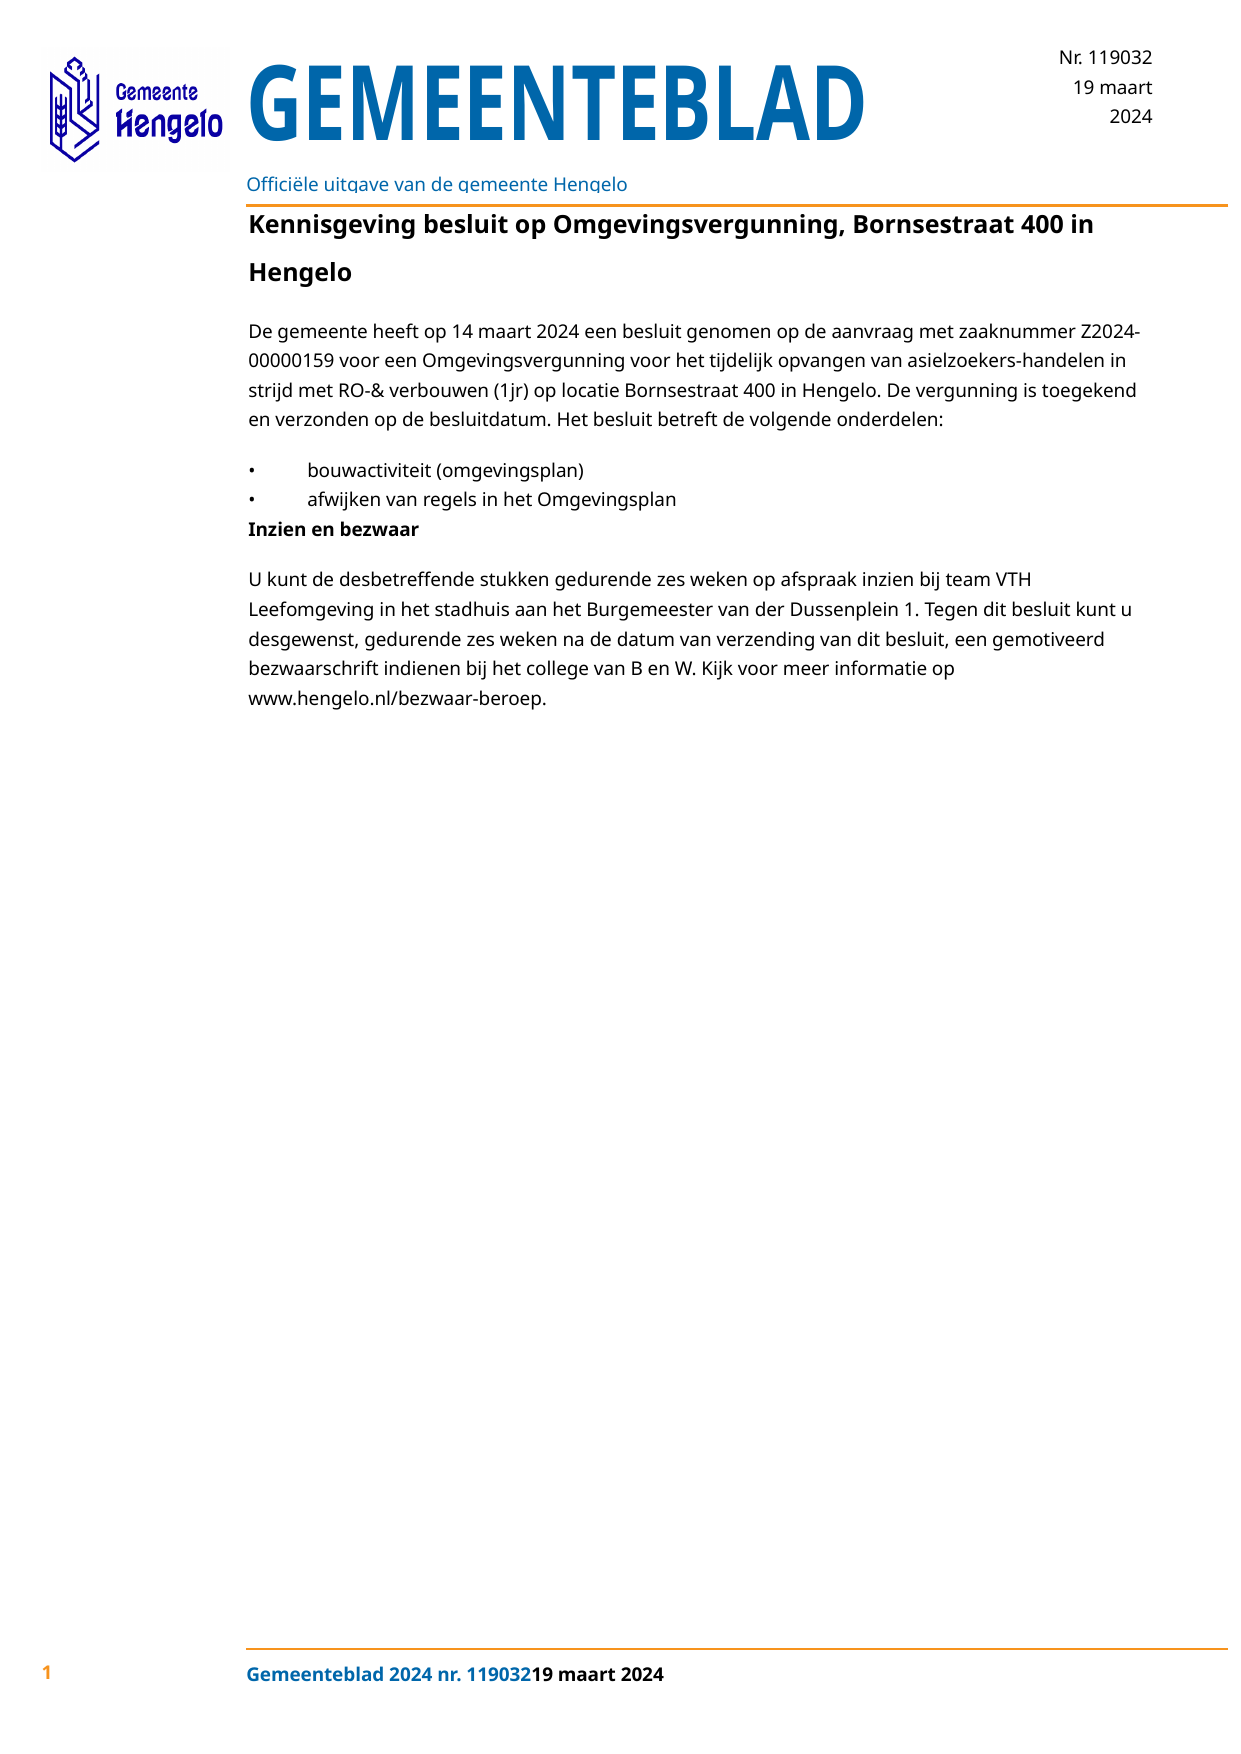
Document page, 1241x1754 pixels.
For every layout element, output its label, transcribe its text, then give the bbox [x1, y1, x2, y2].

text Inzien en bezwaar [248, 516, 1152, 542]
text De gemeente heeft op 14 maart 2024 een besluit genomen op de aanvraag met zaaknummer Z2024-00000159 voor een Omgevingsvergunning voor het tijdelijk opvangen van asielzoekers-handelen in strijd met RO-& verbouwen (1jr) op locatie Bornsestraat 400 in Hengelo. De vergunning is toegekend en verzonden op de besluitdatum. Het besluit betreft de volgende onderdelen: [248, 318, 1152, 432]
text U kunt de desbetreffende stukken gedurende zes weken op afspraak inzien bij team VTH Leefomgeving in het stadhuis aan het Burgemeester van der Dussenplein 1. Tegen dit besluit kunt u desgewenst, gedurende zes weken na de datum van verzending van dit besluit, een gemotiveerd bezwaarschrift indienen bij het college van B en W. Kijk voor meer informatie op www.hengelo.nl/bezwaar-beroep. [248, 567, 1152, 711]
picture [41, 47, 231, 172]
text Kennisgeving besluit op Omgevingsvergunning, Bornsestraat 400 in Hengelo [248, 207, 1152, 288]
list bouwactiviteit (omgevingsplan) [248, 457, 1152, 483]
list afwijken van regels in het Omgevingsplan [248, 487, 1152, 512]
